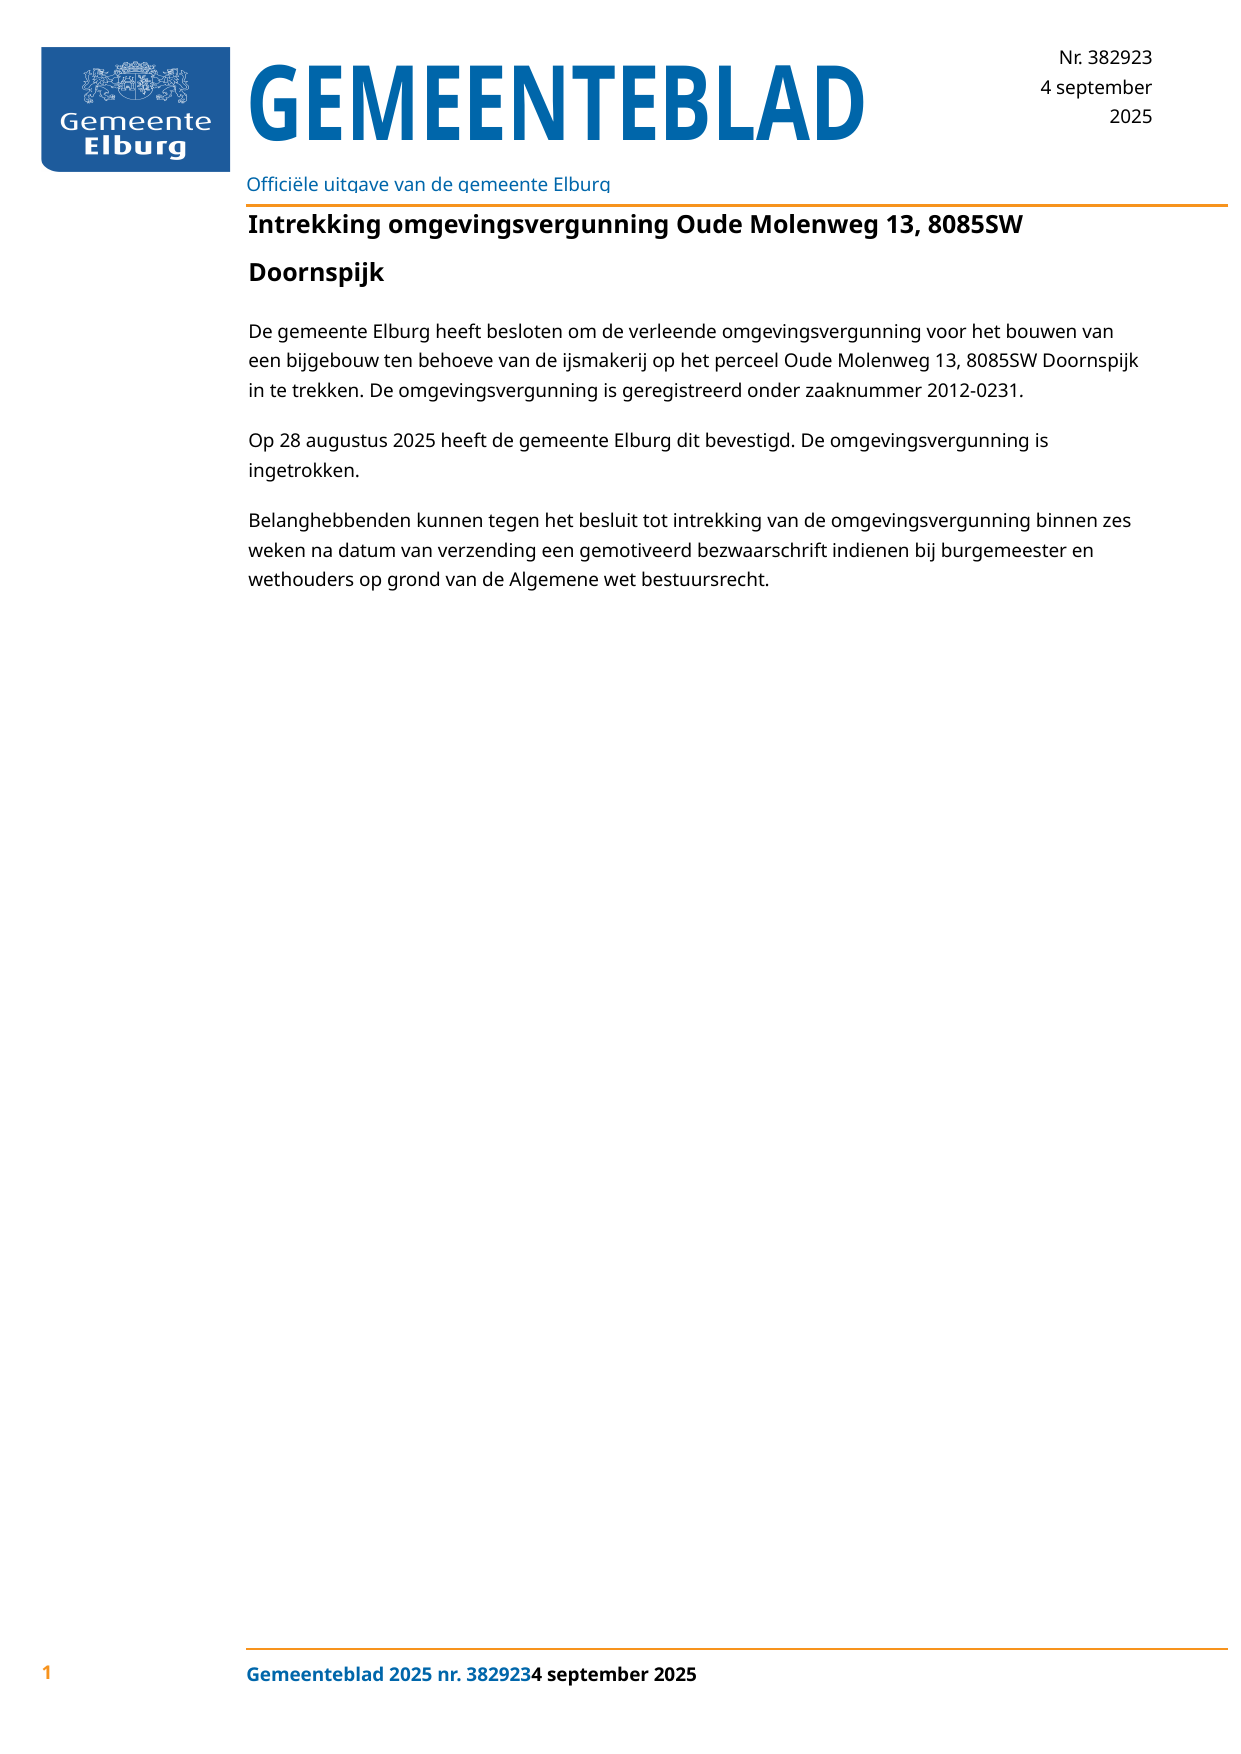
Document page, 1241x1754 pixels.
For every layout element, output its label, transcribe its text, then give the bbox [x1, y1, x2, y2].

text Intrekking omgevingsvergunning Oude Molenweg 13, 8085SW Doornspijk [248, 207, 1152, 288]
text De gemeente Elburg heeft besloten om de verleende omgevingsvergunning voor het bouwen van een bijgebouw ten behoeve van de ijsmakerij op het perceel Oude Molenweg 13, 8085SW Doornspijk in te trekken. De omgevingsvergunning is geregistreerd onder zaaknummer 2012-0231. [248, 318, 1152, 403]
picture [41, 47, 231, 172]
text Op 28 augustus 2025 heeft de gemeente Elburg dit bevestigd. De omgevingsvergunning is ingetrokken. [248, 427, 1152, 483]
text Belanghebbenden kunnen tegen het besluit tot intrekking van de omgevingsvergunning binnen zes weken na datum van verzending een gemotiveerd bezwaarschrift indienen bij burgemeester en wethouders op grond van de Algemene wet bestuursrecht. [248, 507, 1152, 592]
